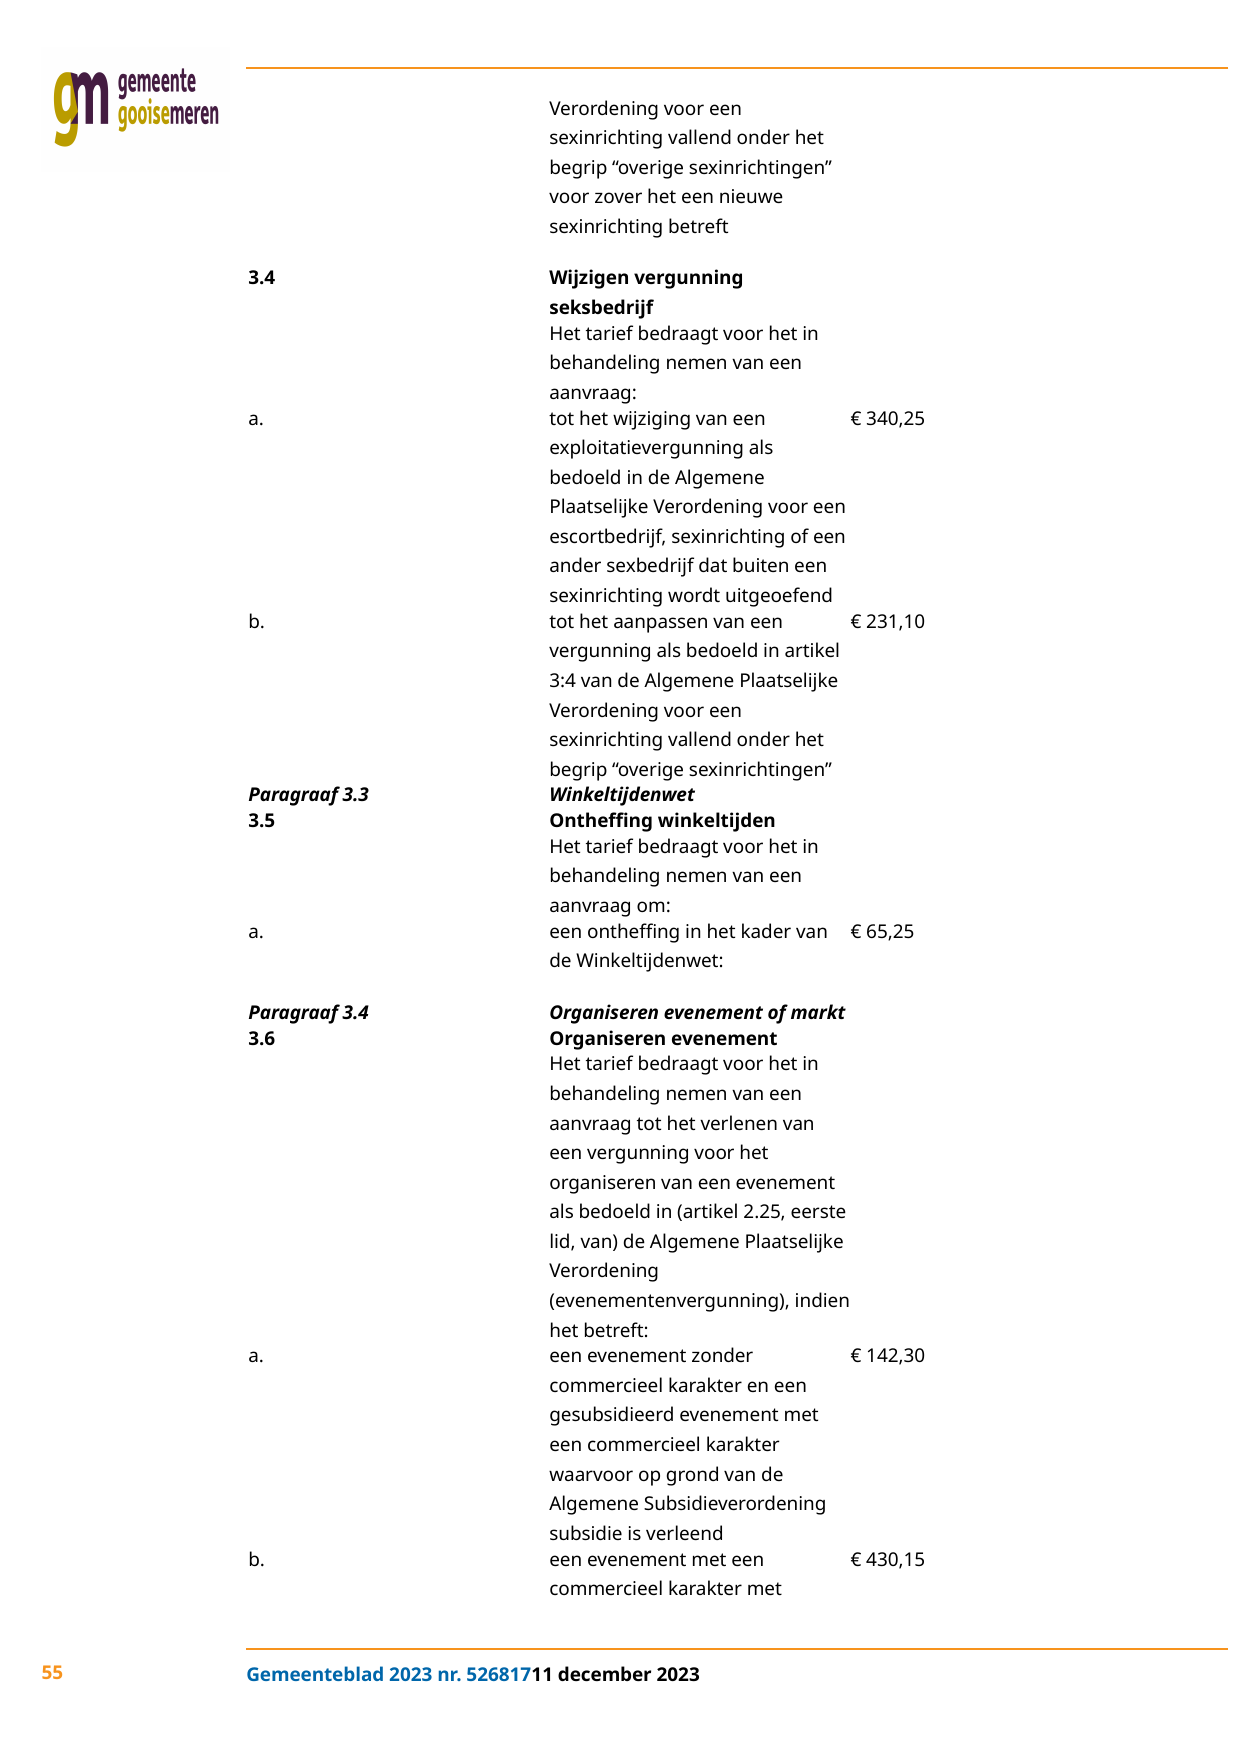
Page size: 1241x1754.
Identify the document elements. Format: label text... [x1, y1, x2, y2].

table_cell [248, 1051, 549, 1342]
table_cell a. [248, 918, 549, 973]
table_cell Paragraaf 3.3 [248, 782, 549, 807]
table_cell 3.4 [248, 265, 549, 320]
table_cell [248, 95, 549, 239]
table_cell [850, 833, 1152, 918]
table_cell [248, 973, 549, 999]
table_cell [549, 973, 850, 999]
table_cell Paragraaf 3.4 [248, 999, 549, 1025]
table_cell € 340,25 [850, 405, 1152, 608]
table_cell tot het wijziging van een exploitatievergunning als bedoeld in de Algemene Plaatselijke Verordening voor een escortbedrijf, sexinrichting of een ander sexbedrijf dat buiten een sexinrichting wordt uitgeoefend [549, 405, 850, 608]
table_cell € 65,25 [850, 918, 1152, 973]
table_cell € 231,10 [850, 608, 1152, 782]
table_cell [850, 1025, 1152, 1051]
picture [41, 47, 231, 172]
table_cell een evenement zonder commercieel karakter en een gesubsidieerd evenement met een commercieel karakter waarvoor op grond van de Algemene Subsidieverordening subsidie is verleend [549, 1343, 850, 1546]
table_cell [850, 808, 1152, 833]
table_cell een evenement met een commercieel karakter met [549, 1546, 850, 1601]
table_cell Het tarief bedraagt voor het in behandeling nemen van een aanvraag: [549, 320, 850, 405]
table_cell a. [248, 1343, 549, 1546]
table_cell [248, 833, 549, 918]
table_cell Organiseren evenement of markt [549, 999, 850, 1025]
table_cell [248, 239, 549, 264]
table_cell b. [248, 608, 549, 782]
table_cell [850, 265, 1152, 320]
table_cell € 142,30 [850, 1343, 1152, 1546]
table_cell Ontheffing winkeltijden [549, 808, 850, 833]
table_cell [850, 782, 1152, 807]
table_cell Het tarief bedraagt voor het in behandeling nemen van een aanvraag om: [549, 833, 850, 918]
table_cell Winkeltijdenwet [549, 782, 850, 807]
table_cell 3.6 [248, 1025, 549, 1051]
table_cell [850, 1051, 1152, 1342]
table_cell [850, 239, 1152, 264]
table_cell € 430,15 [850, 1546, 1152, 1601]
table_cell [850, 999, 1152, 1025]
table_cell [850, 320, 1152, 405]
table_cell [850, 973, 1152, 999]
table_cell Organiseren evenement [549, 1025, 850, 1051]
table_cell a. [248, 405, 549, 608]
table_cell [850, 95, 1152, 239]
table_cell Verordening voor een sexinrichting vallend onder het begrip “overige sexinrichtingen” voor zover het een nieuwe sexinrichting betreft [549, 95, 850, 239]
table_cell een ontheffing in het kader van de Winkeltijdenwet: [549, 918, 850, 973]
table_cell [549, 239, 850, 264]
table_cell b. [248, 1546, 549, 1601]
table_cell Wijzigen vergunning seksbedrijf [549, 265, 850, 320]
table_cell tot het aanpassen van een vergunning als bedoeld in artikel 3:4 van de Algemene Plaatselijke Verordening voor een sexinrichting vallend onder het begrip “overige sexinrichtingen” [549, 608, 850, 782]
table_cell Het tarief bedraagt voor het in behandeling nemen van een aanvraag tot het verlenen van een vergunning voor het organiseren van een evenement als bedoeld in (artikel 2.25, eerste lid, van) de Algemene Plaatselijke Verordening (evenementenvergunning), indien het betreft: [549, 1051, 850, 1342]
table_cell [248, 320, 549, 405]
table_cell 3.5 [248, 808, 549, 833]
